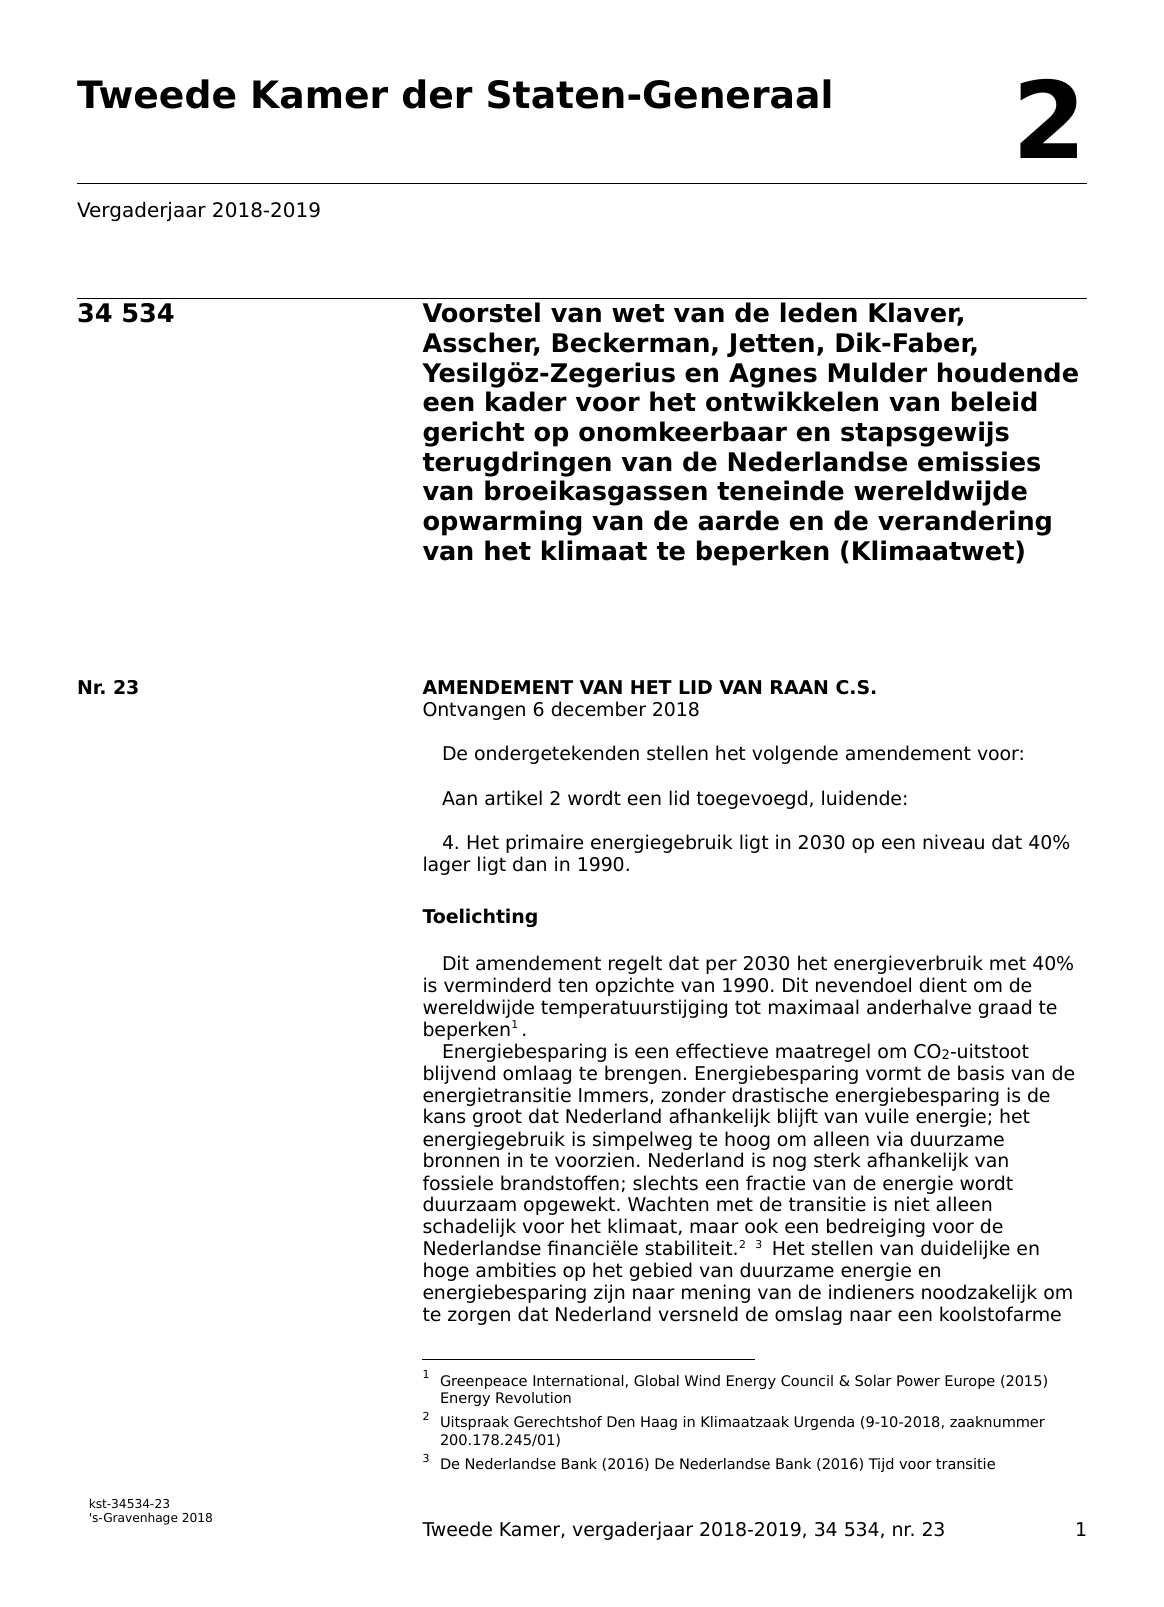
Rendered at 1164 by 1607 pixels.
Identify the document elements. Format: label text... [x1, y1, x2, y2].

text kst-34534-23 [88, 1497, 323, 1511]
text Energiebesparing is een effectieve maatregel om CO2-uitstoot blijvend omlaag te brengen. Energiebesparing vormt de basis van de energietransitie Immers, zonder drastische energiebesparing is de kans groot dat Nederland afhankelijk blijft van vuile energie; het energiegebruik is simpelweg te hoog om alleen via duurzame bronnen in te voorzien. Nederland is nog sterk afhankelijk van fossiele brandstoffen; slechts een fractie van de energie wordt duurzaam opgewekt. Wachten met de transitie is niet alleen schadelijk voor het klimaat, maar ook een bedreiging voor de Nederlandse financiële stabiliteit. Het stellen van duidelijke en hoge ambities op het gebied van duurzame energie en energiebesparing zijn naar mening van de indieners noodzakelijk om te zorgen dat Nederland versneld de omslag naar een koolstofarme [422, 1041, 1087, 1326]
text De Nederlandse Bank (2016) De Nederlandse Bank (2016) Tijd voor transitie [422, 1452, 1087, 1474]
text 's-Gravenhage 2018 [88, 1511, 323, 1525]
subtitle 34 534 Voorstel van wet van de leden Klaver, Asscher, Beckerman, Jetten, Dik-Faber, Yesilgöz-Zegerius en Agnes Mulder houdende een kader voor het ontwikkelen van beleid gericht op onomkeerbaar en stapsgewijs terugdringen van de Nederlandse emissies van broeikasgassen teneinde wereldwijde opwarming van de aarde en de verandering van het klimaat te beperken (Klimaatwet) [77, 299, 1087, 566]
text Dit amendement regelt dat per 2030 het energieverbruik met 40% is verminderd ten opzichte van 1990. Dit nevendoel dient om de wereldwijde temperatuurstijging tot maximaal anderhalve graad te beperken. [422, 953, 1087, 1041]
text Greenpeace International, Global Wind Energy Council & Solar Power Europe (2015) Energy Revolution [422, 1368, 1087, 1407]
subtitle Toelichting [422, 906, 1087, 928]
table_header 2 [886, 59, 1087, 183]
table_header Tweede Kamer der Staten-Generaal [77, 59, 886, 183]
subtitle Nr. 23 AMENDEMENT VAN HET LID VAN RAAN C.S. [77, 677, 1087, 699]
text Ontvangen 6 december 2018 [422, 699, 1087, 721]
text Uitspraak Gerechtshof Den Haag in Klimaatzaak Urgenda (9-10-2018, zaaknummer 200.178.245/01) [422, 1410, 1087, 1449]
table_cell Vergaderjaar 2018-2019 [77, 184, 1087, 298]
text 4. Het primaire energiegebruik ligt in 2030 op een niveau dat 40% lager ligt dan in 1990. [422, 832, 1087, 876]
text De ondergetekenden stellen het volgende amendement voor: [422, 743, 1087, 765]
text Aan artikel 2 wordt een lid toegevoegd, luidende: [422, 787, 1087, 809]
